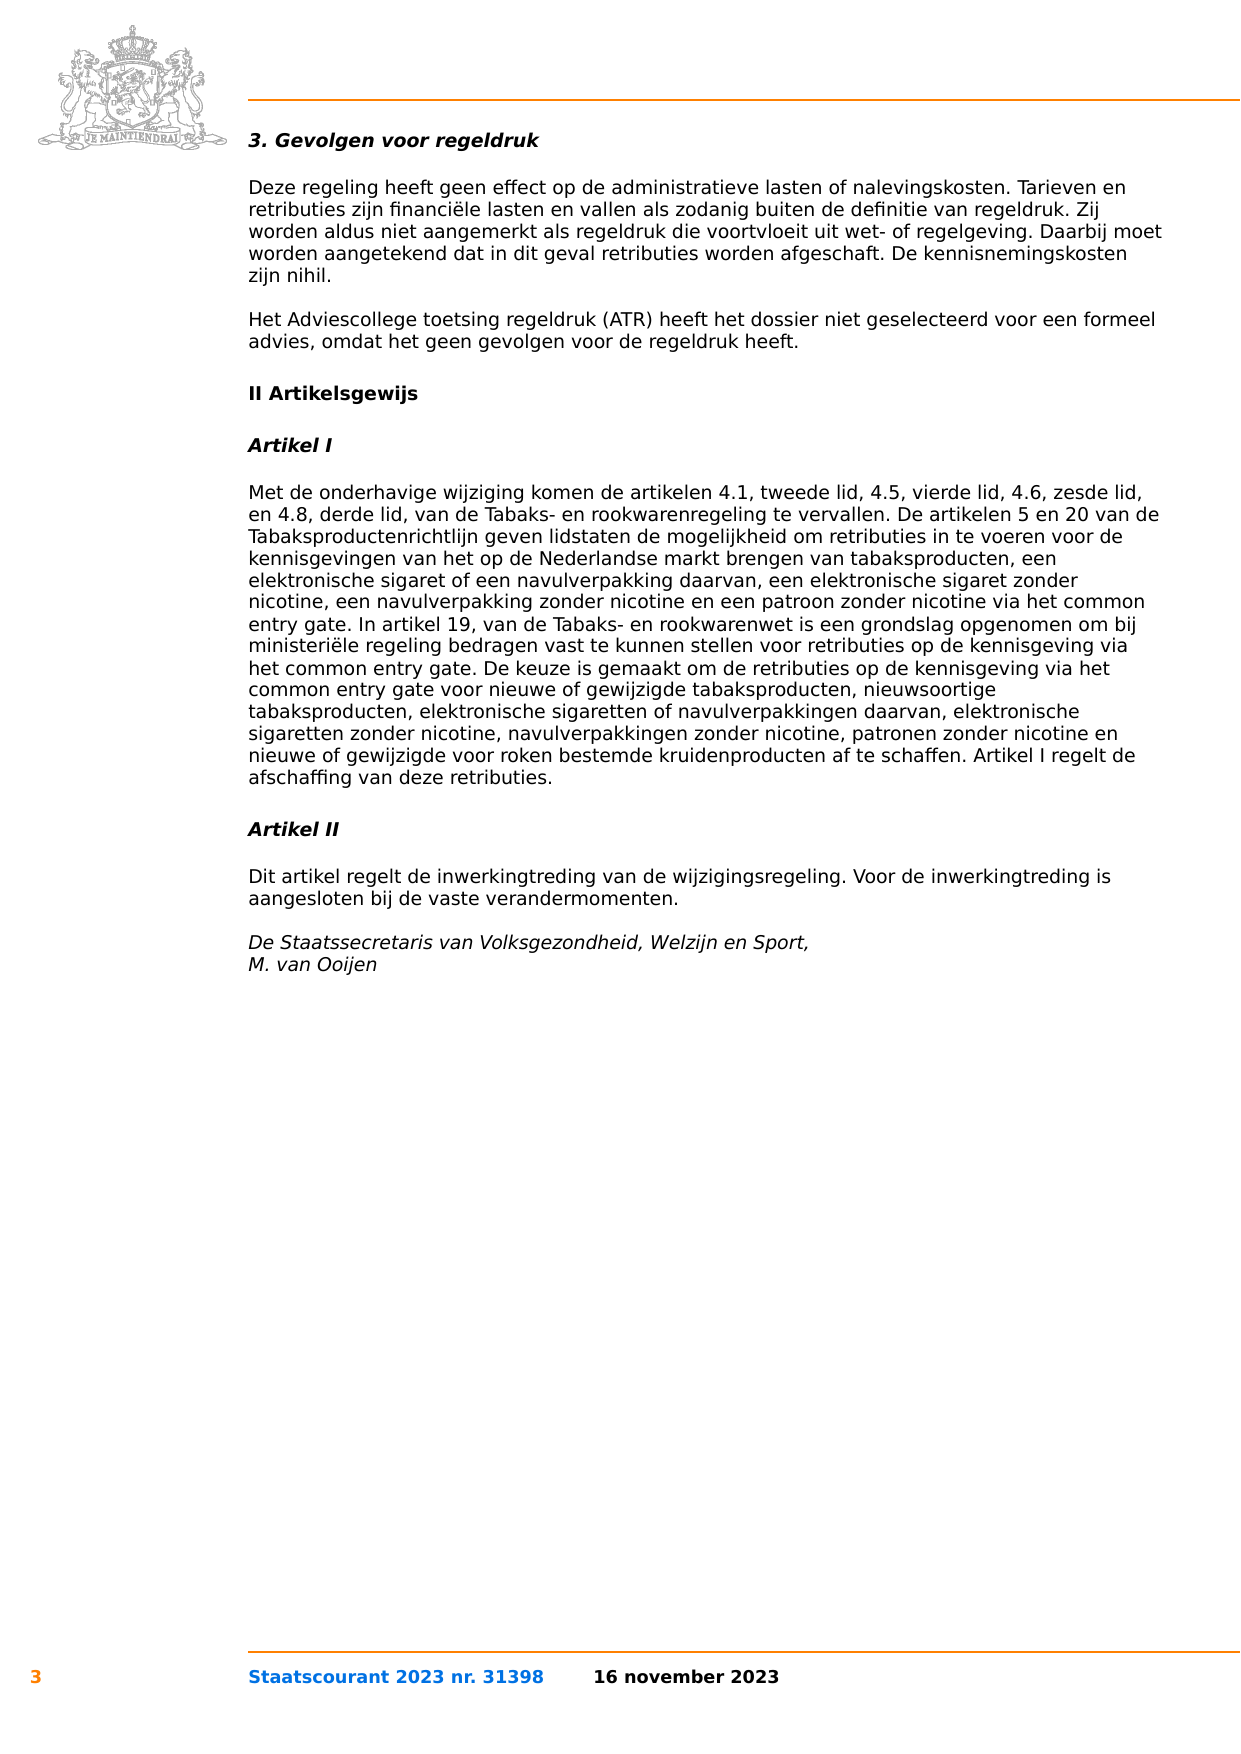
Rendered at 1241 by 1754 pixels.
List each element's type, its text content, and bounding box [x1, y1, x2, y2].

picture [38, 25, 227, 150]
text De Staatssecretaris van Volksgezondheid, Welzijn en Sport, M. van Ooijen [248, 932, 1163, 976]
text Met de onderhavige wijziging komen de artikelen 4.1, tweede lid, 4.5, vierde lid, 4.6, zesde lid, en 4.8, derde lid, van de Tabaks- en rookwarenregeling te vervallen. De artikelen 5 en 20 van de Tabaksproductenrichtlijn geven lidstaten de mogelijkheid om retributies in te voeren voor de kennisgevingen van het op de Nederlandse markt brengen van tabaksproducten, een elektronische sigaret of een navulverpakking daarvan, een elektronische sigaret zonder nicotine, een navulverpakking zonder nicotine en een patroon zonder nicotine via het common entry gate. In artikel 19, van de Tabaks- en rookwarenwet is een grondslag opgenomen om bij ministeriële regeling bedragen vast te kunnen stellen voor retributies op de kennisgeving via het common entry gate. De keuze is gemaakt om de retributies op de kennisgeving via het common entry gate voor nieuwe of gewijzigde tabaksproducten, nieuwsoortige tabaksproducten, elektronische sigaretten of navulverpakkingen daarvan, elektronische sigaretten zonder nicotine, navulverpakkingen zonder nicotine, patronen zonder nicotine en nieuwe of gewijzigde voor roken bestemde kruidenproducten af te schaffen. Artikel I regelt de afschaffing van deze retributies. [248, 482, 1163, 789]
subtitle 3. Gevolgen voor regeldruk [248, 130, 1163, 152]
subtitle II Artikelsgewijs [248, 383, 1163, 404]
subtitle Artikel I [248, 434, 1163, 457]
text Dit artikel regelt de inwerkingtreding van de wijzigingsregeling. Voor de inwerkingtreding is aangesloten bij de vaste verandermomenten. [248, 866, 1163, 910]
text Het Adviescollege toetsing regeldruk (ATR) heeft het dossier niet geselecteerd voor een formeel advies, omdat het geen gevolgen voor de regeldruk heeft. [248, 309, 1163, 353]
subtitle Artikel II [248, 819, 1163, 841]
text Deze regeling heeft geen effect op de administratieve lasten of nalevingskosten. Tarieven en retributies zijn financiële lasten en vallen als zodanig buiten de definitie van regeldruk. Zij worden aldus niet aangemerkt als regeldruk die voortvloeit uit wet- of regelgeving. Daarbij moet worden aangetekend dat in dit geval retributies worden afgeschaft. De kennisnemingskosten zijn nihil. [248, 177, 1163, 287]
